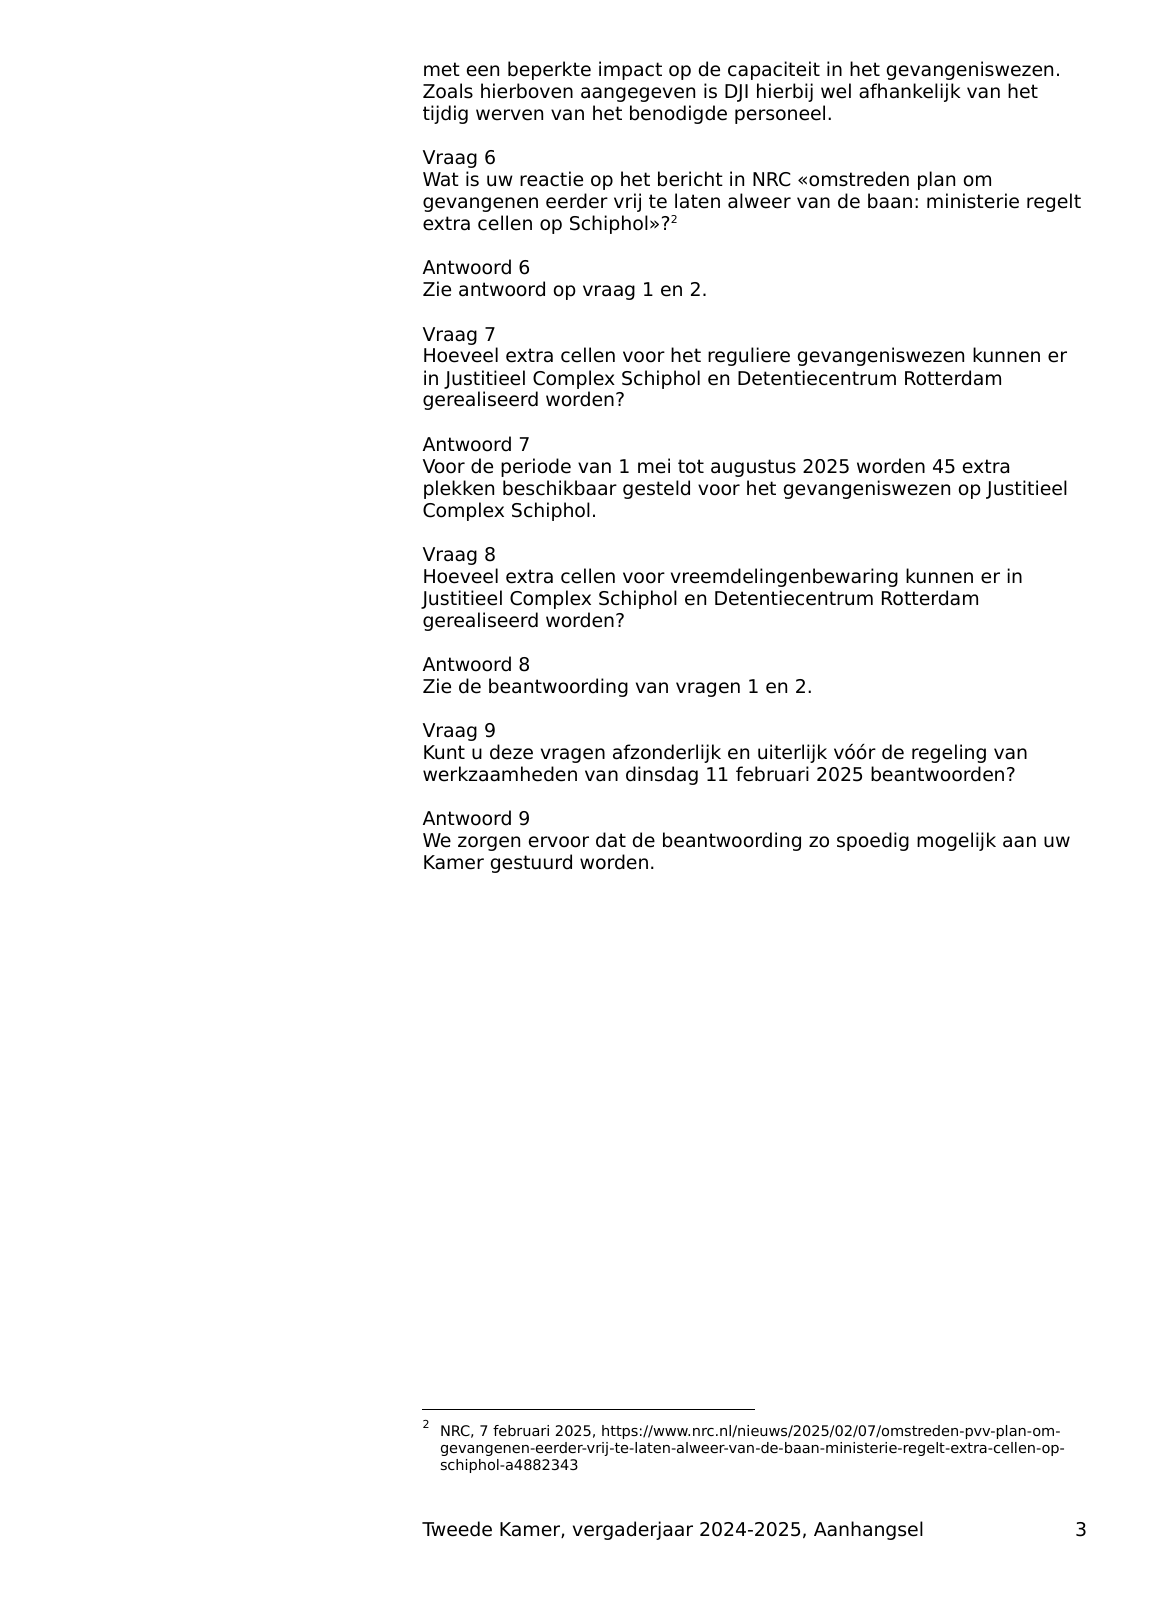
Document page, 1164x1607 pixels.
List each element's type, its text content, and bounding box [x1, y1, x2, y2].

text Hoeveel extra cellen voor vreemdelingenbewaring kunnen er in Justitieel Complex Schiphol en Detentiecentrum Rotterdam gerealiseerd worden? [422, 566, 1087, 632]
text We zorgen ervoor dat de beantwoording zo spoedig mogelijk aan uw Kamer gestuurd worden. [422, 830, 1087, 874]
text Antwoord 8 [422, 654, 1087, 676]
text Kunt u deze vragen afzonderlijk en uiterlijk vóór de regeling van werkzaamheden van dinsdag 11 februari 2025 beantwoorden? [422, 742, 1087, 786]
text Hoeveel extra cellen voor het reguliere gevangeniswezen kunnen er in Justitieel Complex Schiphol en Detentiecentrum Rotterdam gerealiseerd worden? [422, 345, 1087, 411]
text Vraag 8 [422, 544, 1087, 566]
text Zie de beantwoording van vragen 1 en 2. [422, 676, 1087, 698]
text NRC, 7 februari 2025, https://www.nrc.nl/nieuws/2025/02/07/omstreden-pvv-plan-om-gevangenen-eerder-vrij-te-laten-alweer-van-de-baan-ministerie-regelt-extra-cellen-op-schiphol-a4882343 [422, 1418, 1087, 1474]
text Antwoord 7 [422, 433, 1087, 456]
text Wat is uw reactie op het bericht in NRC «omstreden plan om gevangenen eerder vrij te laten alweer van de baan: ministerie regelt extra cellen op Schiphol»? [422, 169, 1087, 235]
text Zie antwoord op vraag 1 en 2. [422, 279, 1087, 301]
text Vraag 7 [422, 323, 1087, 345]
text Antwoord 9 [422, 808, 1087, 830]
text Vraag 9 [422, 720, 1087, 742]
text Vraag 6 [422, 147, 1087, 169]
text Voor de periode van 1 mei tot augustus 2025 worden 45 extra plekken beschikbaar gesteld voor het gevangeniswezen op Justitieel Complex Schiphol. [422, 456, 1087, 521]
text Antwoord 6 [422, 257, 1087, 279]
text met een beperkte impact op de capaciteit in het gevangeniswezen. Zoals hierboven aangegeven is DJI hierbij wel afhankelijk van het tijdig werven van het benodigde personeel. [422, 59, 1087, 125]
